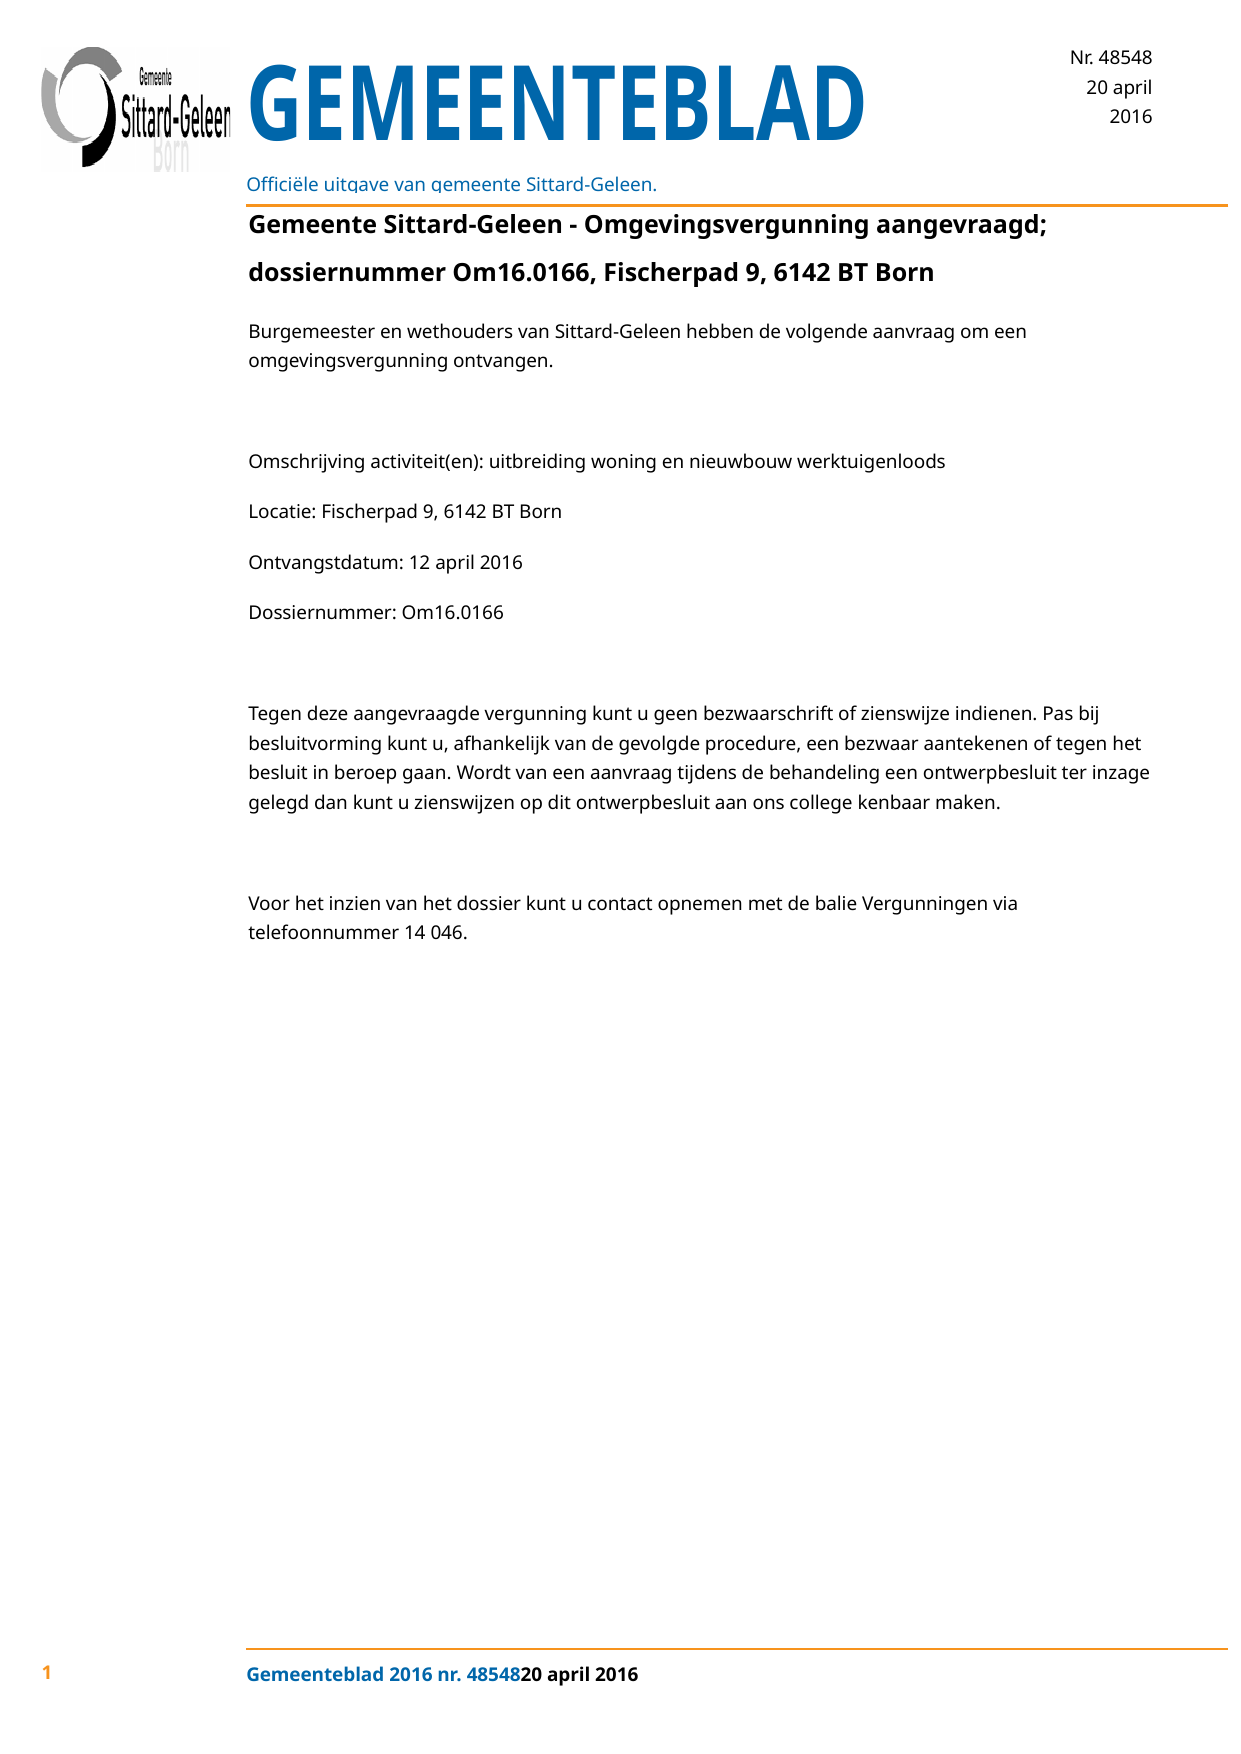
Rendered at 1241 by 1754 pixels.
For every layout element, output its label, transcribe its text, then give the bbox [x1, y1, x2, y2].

text Omschrijving activiteit(en): uitbreiding woning en nieuwbouw werktuigenloods [248, 448, 1152, 474]
text Gemeente Sittard-Geleen - Omgevingsvergunning aangevraagd; dossiernummer Om16.0166, Fischerpad 9, 6142 BT Born [248, 207, 1152, 288]
text Tegen deze aangevraagde vergunning kunt u geen bezwaarschrift of zienswijze indienen. Pas bij besluitvorming kunt u, afhankelijk van de gevolgde procedure, een bezwaar aantekenen of tegen het besluit in beroep gaan. Wordt van een aanvraag tijdens de behandeling een ontwerpbesluit ter inzage gelegd dan kunt u zienswijzen op dit ontwerpbesluit aan ons college kenbaar maken. [248, 700, 1152, 815]
text Burgemeester en wethouders van Sittard-Geleen hebben de volgende aanvraag om een omgevingsvergunning ontvangen. [248, 318, 1152, 373]
picture [41, 47, 231, 172]
text Locatie: Fischerpad 9, 6142 BT Born [248, 499, 1152, 524]
text Ontvangstdatum: 12 april 2016 [248, 549, 1152, 575]
text Dossiernummer: Om16.0166 [248, 599, 1152, 625]
text Voor het inzien van het dossier kunt u contact opnemen met de balie Vergunningen via telefoonnummer 14 046. [248, 890, 1152, 945]
